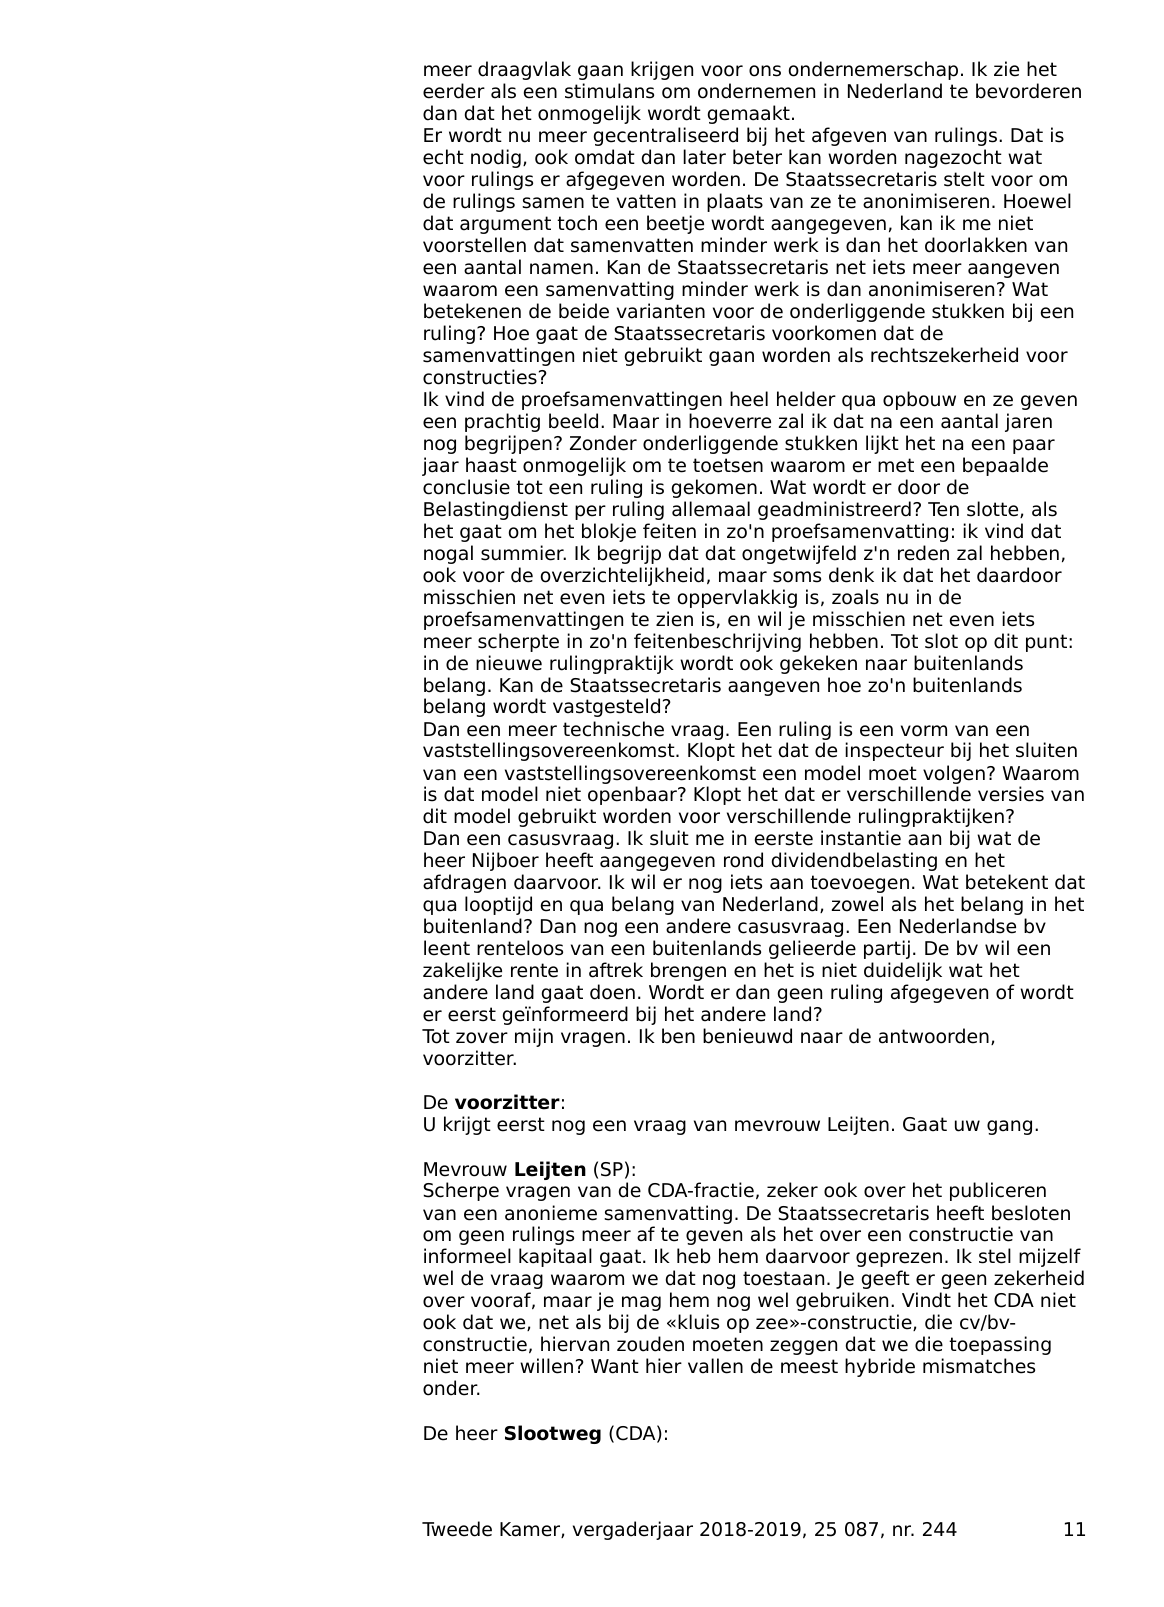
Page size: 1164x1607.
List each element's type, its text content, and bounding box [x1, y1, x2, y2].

text Er wordt nu meer gecentraliseerd bij het afgeven van rulings. Dat is echt nodig, ook omdat dan later beter kan worden nagezocht wat voor rulings er afgegeven worden. De Staatssecretaris stelt voor om de rulings samen te vatten in plaats van ze te anonimiseren. Hoewel dat argument toch een beetje wordt aangegeven, kan ik me niet voorstellen dat samenvatten minder werk is dan het doorlakken van een aantal namen. Kan de Staatssecretaris net iets meer aangeven waarom een samenvatting minder werk is dan anonimiseren? Wat betekenen de beide varianten voor de onderliggende stukken bij een ruling? Hoe gaat de Staatssecretaris voorkomen dat de samenvattingen niet gebruikt gaan worden als rechtszekerheid voor constructies? [422, 125, 1087, 389]
text Ik vind de proefsamenvattingen heel helder qua opbouw en ze geven een prachtig beeld. Maar in hoeverre zal ik dat na een aantal jaren nog begrijpen? Zonder onderliggende stukken lijkt het na een paar jaar haast onmogelijk om te toetsen waarom er met een bepaalde conclusie tot een ruling is gekomen. Wat wordt er door de Belastingdienst per ruling allemaal geadministreerd? Ten slotte, als het gaat om het blokje feiten in zo'n proefsamenvatting: ik vind dat nogal summier. Ik begrijp dat dat ongetwijfeld z'n reden zal hebben, ook voor de overzichtelijkheid, maar soms denk ik dat het daardoor misschien net even iets te oppervlakkig is, zoals nu in de proefsamenvattingen te zien is, en wil je misschien net even iets meer scherpte in zo'n feitenbeschrijving hebben. Tot slot op dit punt: in de nieuwe rulingpraktijk wordt ook gekeken naar buitenlands belang. Kan de Staatssecretaris aangeven hoe zo'n buitenlands belang wordt vastgesteld? [422, 389, 1087, 718]
text Tot zover mijn vragen. Ik ben benieuwd naar de antwoorden, voorzitter. [422, 1026, 1087, 1070]
text Dan een meer technische vraag. Een ruling is een vorm van een vaststellingsovereenkomst. Klopt het dat de inspecteur bij het sluiten van een vaststellingsovereenkomst een model moet volgen? Waarom is dat model niet openbaar? Klopt het dat er verschillende versies van dit model gebruikt worden voor verschillende rulingpraktijken? [422, 718, 1087, 828]
text meer draagvlak gaan krijgen voor ons ondernemerschap. Ik zie het eerder als een stimulans om ondernemen in Nederland te bevorderen dan dat het onmogelijk wordt gemaakt. [422, 59, 1087, 125]
text Mevrouw Leijten (SP): [422, 1158, 1087, 1180]
text De heer Slootweg (CDA): [422, 1422, 1087, 1444]
text Scherpe vragen van de CDA-fractie, zeker ook over het publiceren van een anonieme samenvatting. De Staatssecretaris heeft besloten om geen rulings meer af te geven als het over een constructie van informeel kapitaal gaat. Ik heb hem daarvoor geprezen. Ik stel mijzelf wel de vraag waarom we dat nog toestaan. Je geeft er geen zekerheid over vooraf, maar je mag hem nog wel gebruiken. Vindt het CDA niet ook dat we, net als bij de «kluis op zee»-constructie, die cv/bv-constructie, hiervan zouden moeten zeggen dat we die toepassing niet meer willen? Want hier vallen de meest hybride mismatches onder. [422, 1180, 1087, 1400]
text De voorzitter: [422, 1092, 1087, 1114]
text Dan een casusvraag. Ik sluit me in eerste instantie aan bij wat de heer Nijboer heeft aangegeven rond dividendbelasting en het afdragen daarvoor. Ik wil er nog iets aan toevoegen. Wat betekent dat qua looptijd en qua belang van Nederland, zowel als het belang in het buitenland? Dan nog een andere casusvraag. Een Nederlandse bv leent renteloos van een buitenlands gelieerde partij. De bv wil een zakelijke rente in aftrek brengen en het is niet duidelijk wat het andere land gaat doen. Wordt er dan geen ruling afgegeven of wordt er eerst geïnformeerd bij het andere land? [422, 828, 1087, 1026]
text U krijgt eerst nog een vraag van mevrouw Leijten. Gaat uw gang. [422, 1114, 1087, 1136]
